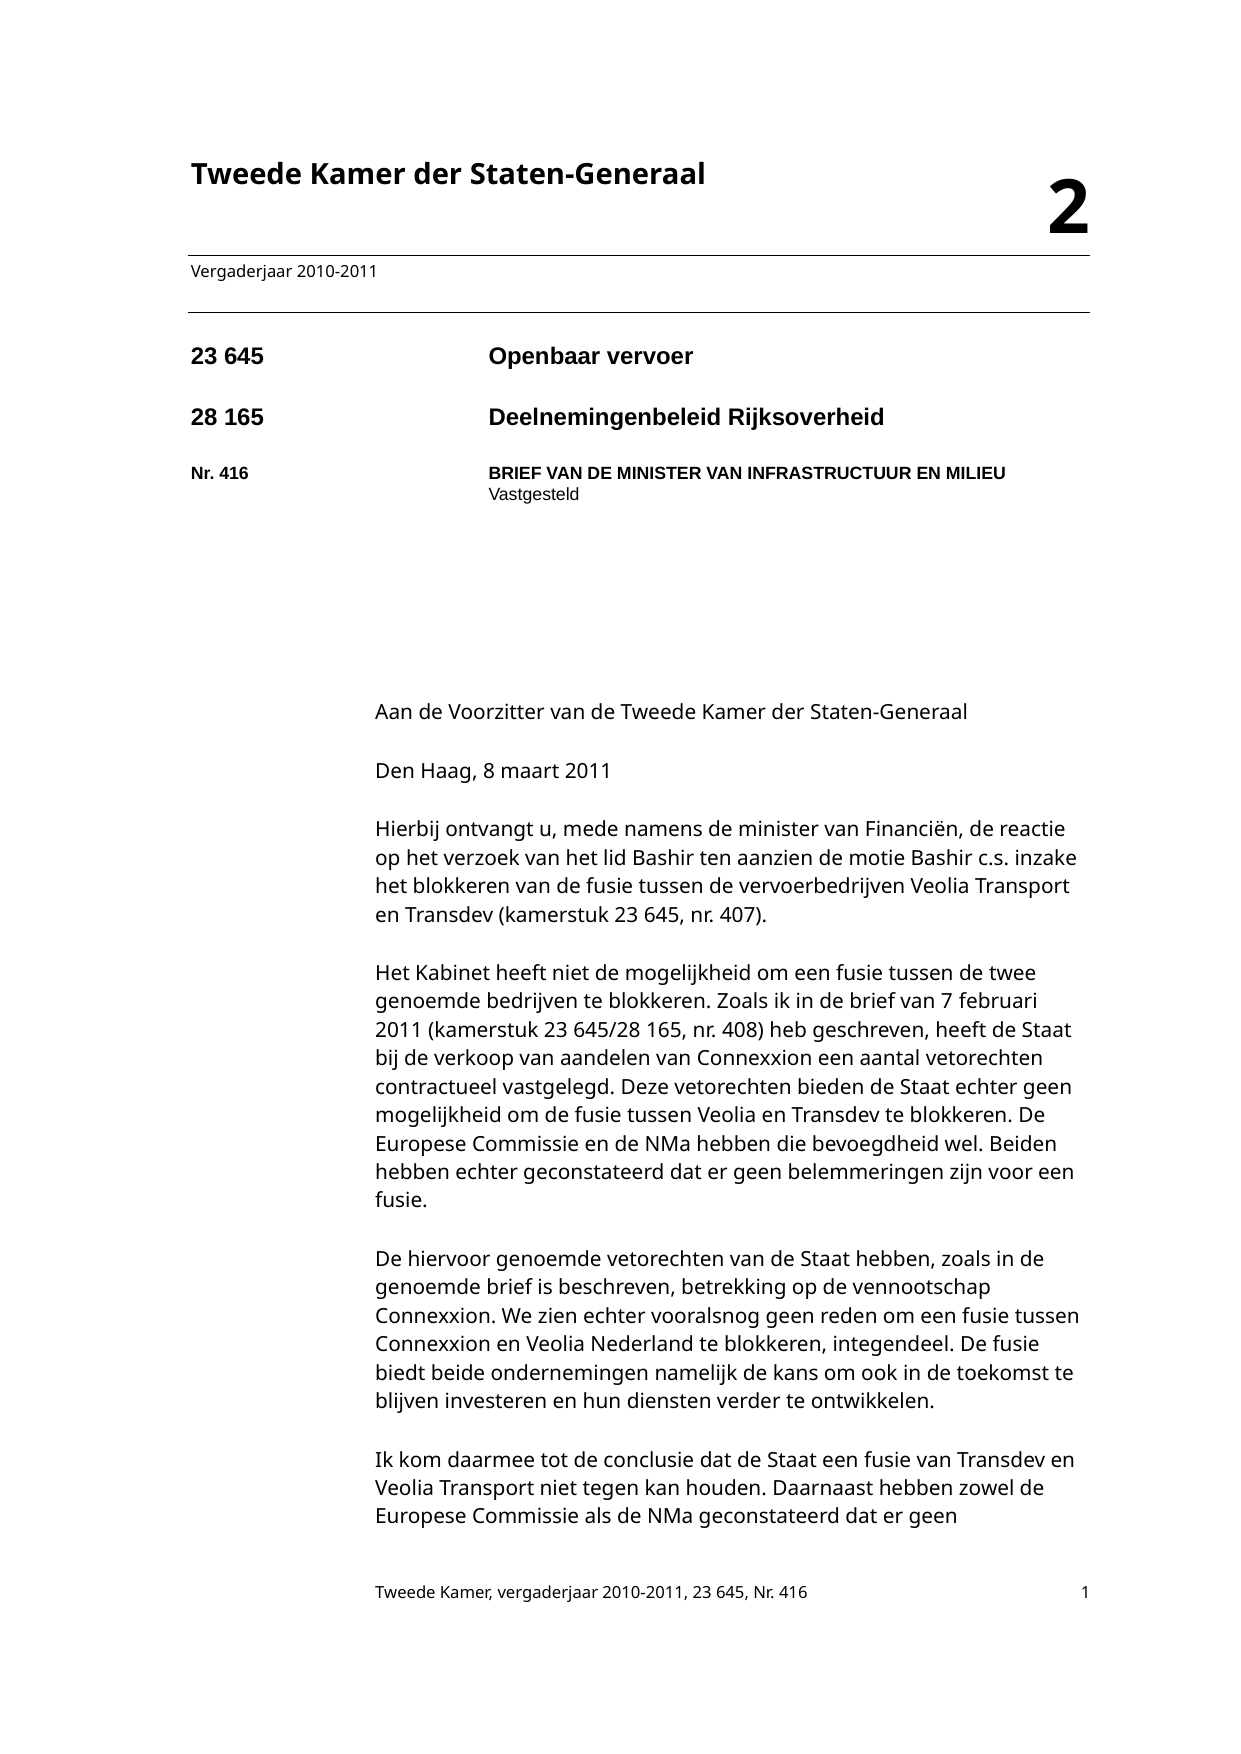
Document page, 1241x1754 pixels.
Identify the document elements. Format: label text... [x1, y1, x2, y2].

table_cell Vergaderjaar 2010-2011 [188, 256, 485, 312]
table_cell Nr. 416 [188, 460, 485, 579]
table_cell Deelnemingenbeleid Rijksoverheid [485, 399, 1090, 460]
table_cell Openbaar vervoer [485, 339, 1090, 399]
table_cell [188, 313, 485, 339]
table_header 2 [910, 150, 1090, 255]
text De hiervoor genoemde vetorechten van de Staat hebben, zoals in de genoemde brief is beschreven, betrekking op de vennootschap Connexxion. We zien echter vooralsnog geen reden om een fusie tussen Connexxion en Veolia Nederland te blokkeren, integendeel. De fusie biedt beide ondernemingen namelijk de kans om ook in de toekomst te blijven investeren en hun diensten verder te ontwikkelen. [375, 1244, 1090, 1415]
text Den Haag, 8 maart 2011 [375, 756, 1090, 784]
table_cell [485, 256, 1090, 312]
table_cell BRIEF VAN DE MINISTER VAN INFRASTRUCTUUR EN MILIEU Vastgesteld [485, 460, 1090, 579]
text Ik kom daarmee tot de conclusie dat de Staat een fusie van Transdev en Veolia Transport niet tegen kan houden. Daarnaast hebben zowel de Europese Commissie als de NMa geconstateerd dat er geen [375, 1445, 1090, 1530]
table_cell 23 645 [188, 339, 485, 399]
text Het Kabinet heeft niet de mogelijkheid om een fusie tussen de twee genoemde bedrijven te blokkeren. Zoals ik in de brief van 7 februari 2011 (kamerstuk 23 645/28 165, nr. 408) heb geschreven, heeft de Staat bij de verkoop van aandelen van Connexxion een aantal vetorechten contractueel vastgelegd. Deze vetorechten bieden de Staat echter geen mogelijkheid om de fusie tussen Veolia en Transdev te blokkeren. De Europese Commissie en de NMa hebben die bevoegdheid wel. Beiden hebben echter geconstateerd dat er geen belemmeringen zijn voor een fusie. [375, 958, 1090, 1214]
text Aan de Voorzitter van de Tweede Kamer der Staten-Generaal [375, 697, 1090, 726]
table_cell [485, 313, 1090, 339]
table_cell 28 165 [188, 399, 485, 460]
text Hierbij ontvangt u, mede namens de minister van Financiën, de reactie op het verzoek van het lid Bashir ten aanzien de motie Bashir c.s. inzake het blokkeren van de fusie tussen de vervoerbedrijven Veolia Transport en Transdev (kamerstuk 23 645, nr. 407). [375, 814, 1090, 928]
table_header Tweede Kamer der Staten-Generaal [188, 150, 909, 255]
